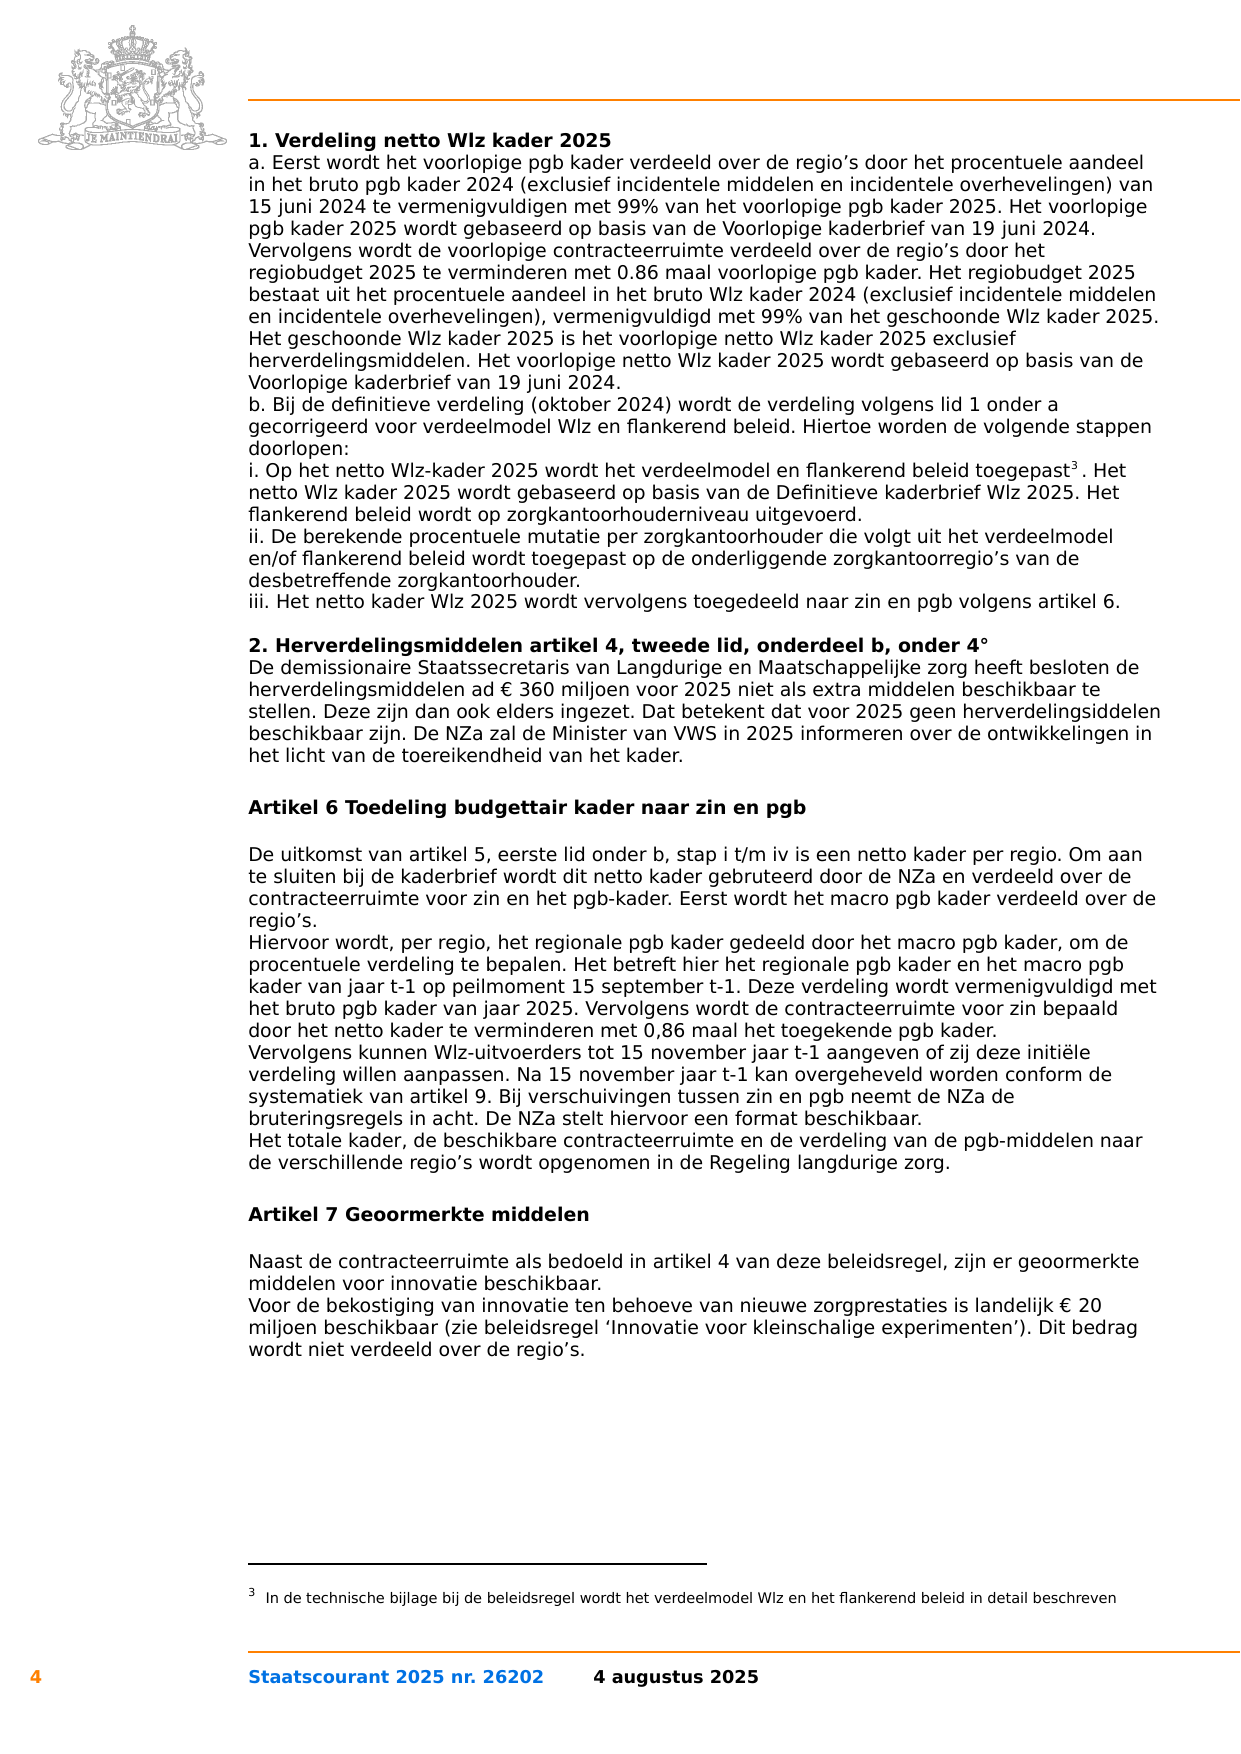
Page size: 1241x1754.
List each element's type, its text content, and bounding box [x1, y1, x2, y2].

subtitle 2. Herverdelingsmiddelen artikel 4, tweede lid, onderdeel b, onder 4° [248, 635, 1163, 657]
text Voor de bekostiging van innovatie ten behoeve van nieuwe zorgprestaties is landelijk € 20 miljoen beschikbaar (zie beleidsregel ‘Innovatie voor kleinschalige experimenten’). Dit bedrag wordt niet verdeeld over de regio’s. [248, 1295, 1163, 1361]
text De uitkomst van artikel 5, eerste lid onder b, stap i t/m iv is een netto kader per regio. Om aan te sluiten bij de kaderbrief wordt dit netto kader gebruteerd door de NZa en verdeeld over de contracteerruimte voor zin en het pgb-kader. Eerst wordt het macro pgb kader verdeeld over de regio’s. [248, 844, 1163, 932]
text b. Bij de definitieve verdeling (oktober 2024) wordt de verdeling volgens lid 1 onder a gecorrigeerd voor verdeelmodel Wlz en flankerend beleid. Hiertoe worden de volgende stappen doorlopen: [248, 394, 1163, 459]
text In de technische bijlage bij de beleidsregel wordt het verdeelmodel Wlz en het flankerend beleid in detail beschreven [248, 1586, 1163, 1608]
text Naast de contracteerruimte als bedoeld in artikel 4 van deze beleidsregel, zijn er geoormerkte middelen voor innovatie beschikbaar. [248, 1251, 1163, 1295]
subtitle Artikel 7 Geoormerkte middelen [248, 1204, 1163, 1226]
subtitle Artikel 6 Toedeling budgettair kader naar zin en pgb [248, 797, 1163, 819]
text a. Eerst wordt het voorlopige pgb kader verdeeld over de regio’s door het procentuele aandeel in het bruto pgb kader 2024 (exclusief incidentele middelen en incidentele overhevelingen) van 15 juni 2024 te vermenigvuldigen met 99% van het voorlopige pgb kader 2025. Het voorlopige pgb kader 2025 wordt gebaseerd op basis van de Voorlopige kaderbrief van 19 juni 2024. [248, 152, 1163, 240]
text ii. De berekende procentuele mutatie per zorgkantoorhouder die volgt uit het verdeelmodel en/of flankerend beleid wordt toegepast op de onderliggende zorgkantoorregio’s van de desbetreffende zorgkantoorhouder. [248, 526, 1163, 591]
subtitle 1. Verdeling netto Wlz kader 2025 [248, 130, 1163, 152]
text iii. Het netto kader Wlz 2025 wordt vervolgens toegedeeld naar zin en pgb volgens artikel 6. [248, 591, 1163, 613]
text Het totale kader, de beschikbare contracteerruimte en de verdeling van de pgb-middelen naar de verschillende regio’s wordt opgenomen in de Regeling langdurige zorg. [248, 1130, 1163, 1174]
text i. Op het netto Wlz-kader 2025 wordt het verdeelmodel en flankerend beleid toegepast. Het netto Wlz kader 2025 wordt gebaseerd op basis van de Definitieve kaderbrief Wlz 2025. Het flankerend beleid wordt op zorgkantoorhouderniveau uitgevoerd. [248, 459, 1163, 526]
text Vervolgens kunnen Wlz-uitvoerders tot 15 november jaar t-1 aangeven of zij deze initiële verdeling willen aanpassen. Na 15 november jaar t-1 kan overgeheveld worden conform de systematiek van artikel 9. Bij verschuivingen tussen zin en pgb neemt de NZa de bruteringsregels in acht. De NZa stelt hiervoor een format beschikbaar. [248, 1042, 1163, 1130]
text Hiervoor wordt, per regio, het regionale pgb kader gedeeld door het macro pgb kader, om de procentuele verdeling te bepalen. Het betreft hier het regionale pgb kader en het macro pgb kader van jaar t-1 op peilmoment 15 september t-1. Deze verdeling wordt vermenigvuldigd met het bruto pgb kader van jaar 2025. Vervolgens wordt de contracteerruimte voor zin bepaald door het netto kader te verminderen met 0,86 maal het toegekende pgb kader. [248, 932, 1163, 1042]
text De demissionaire Staatssecretaris van Langdurige en Maatschappelijke zorg heeft besloten de herverdelingsmiddelen ad € 360 miljoen voor 2025 niet als extra middelen beschikbaar te stellen. Deze zijn dan ook elders ingezet. Dat betekent dat voor 2025 geen herverdelingsiddelen beschikbaar zijn. De NZa zal de Minister van VWS in 2025 informeren over de ontwikkelingen in het licht van de toereikendheid van het kader. [248, 657, 1163, 767]
text Vervolgens wordt de voorlopige contracteerruimte verdeeld over de regio’s door het regiobudget 2025 te verminderen met 0.86 maal voorlopige pgb kader. Het regiobudget 2025 bestaat uit het procentuele aandeel in het bruto Wlz kader 2024 (exclusief incidentele middelen en incidentele overhevelingen), vermenigvuldigd met 99% van het geschoonde Wlz kader 2025. Het geschoonde Wlz kader 2025 is het voorlopige netto Wlz kader 2025 exclusief herverdelingsmiddelen. Het voorlopige netto Wlz kader 2025 wordt gebaseerd op basis van de Voorlopige kaderbrief van 19 juni 2024. [248, 240, 1163, 394]
picture [38, 25, 227, 150]
